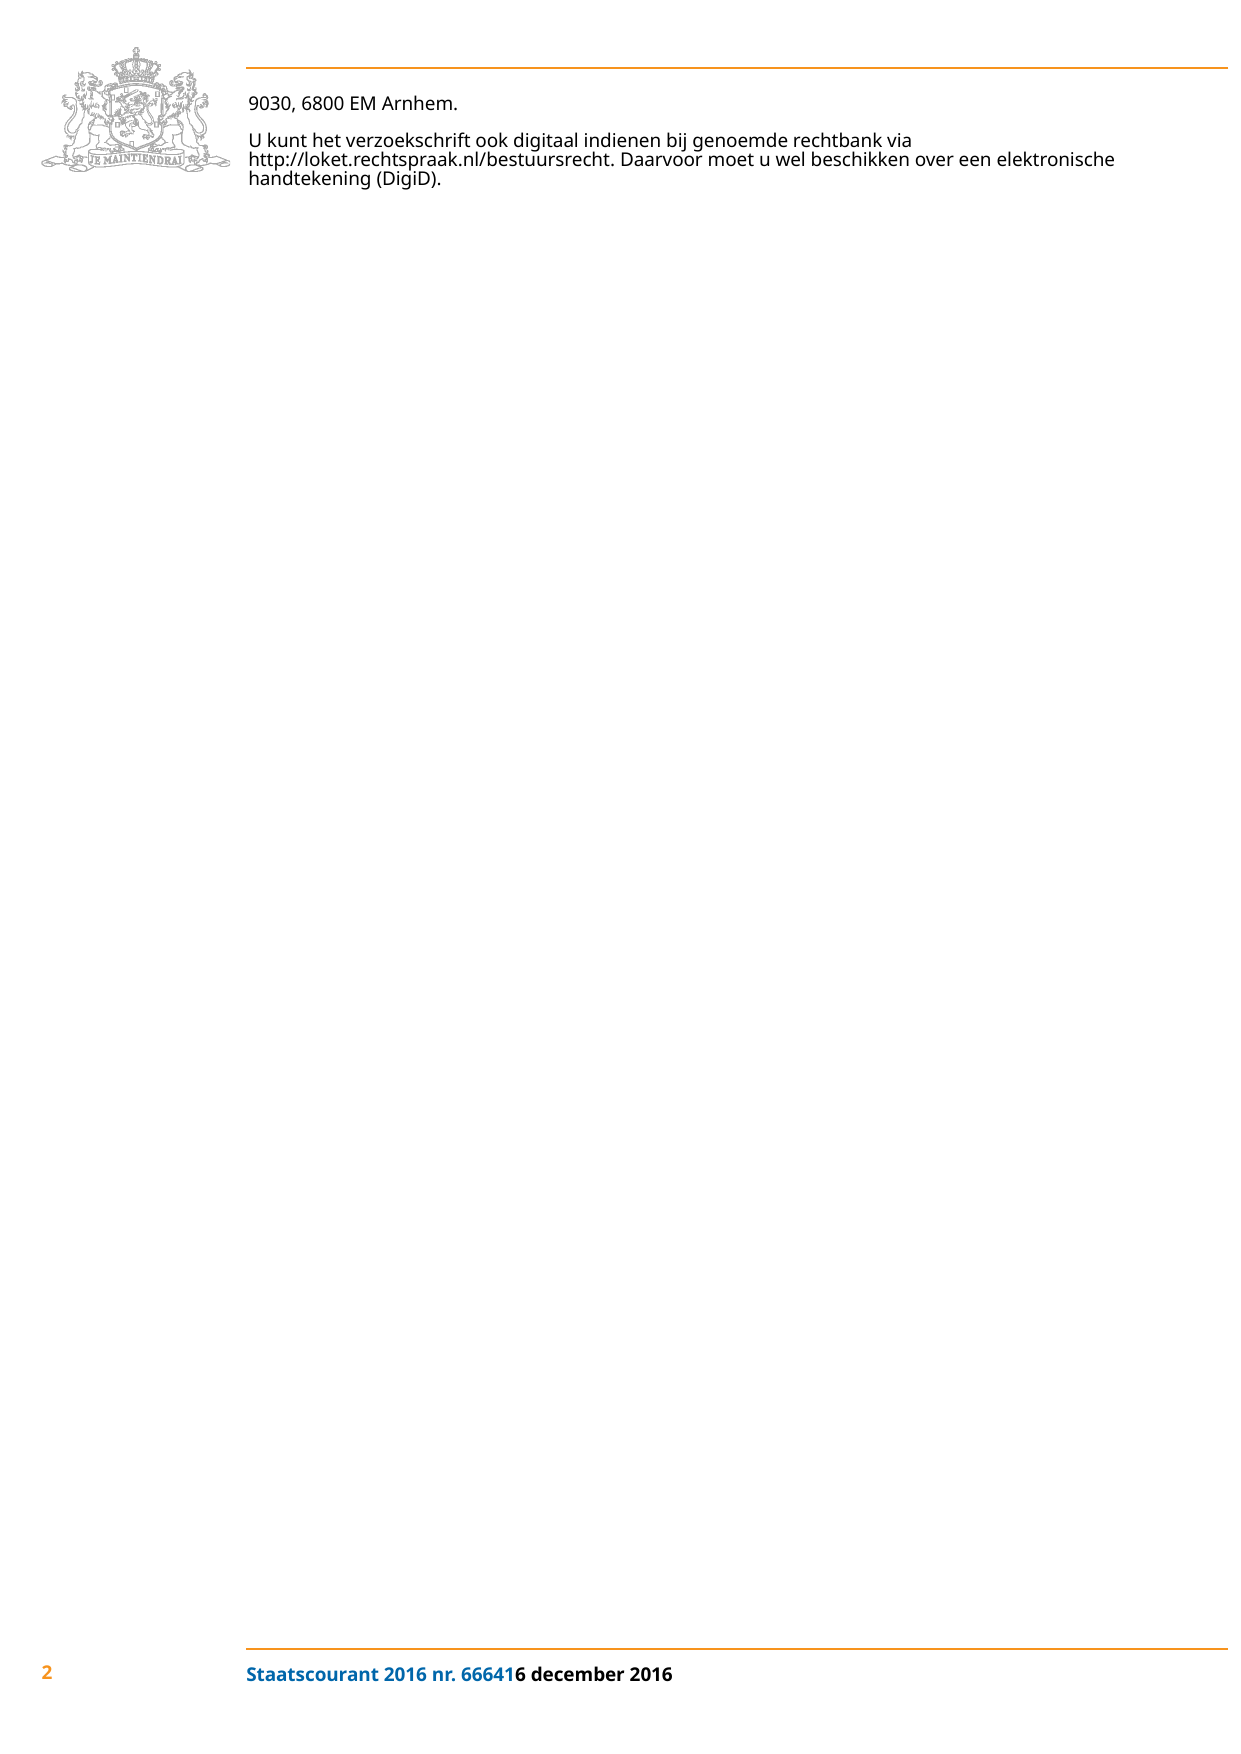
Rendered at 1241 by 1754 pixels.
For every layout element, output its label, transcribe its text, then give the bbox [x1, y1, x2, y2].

text U kunt het verzoekschrift ook digitaal indienen bij genoemde rechtbank via http://loket.rechtspraak.nl/bestuursrecht. Daarvoor moet u wel beschikken over een elektronische handtekening (DigiD). [248, 132, 1152, 189]
picture [41, 47, 231, 172]
text 9030, 6800 EM Arnhem. [248, 95, 1152, 114]
